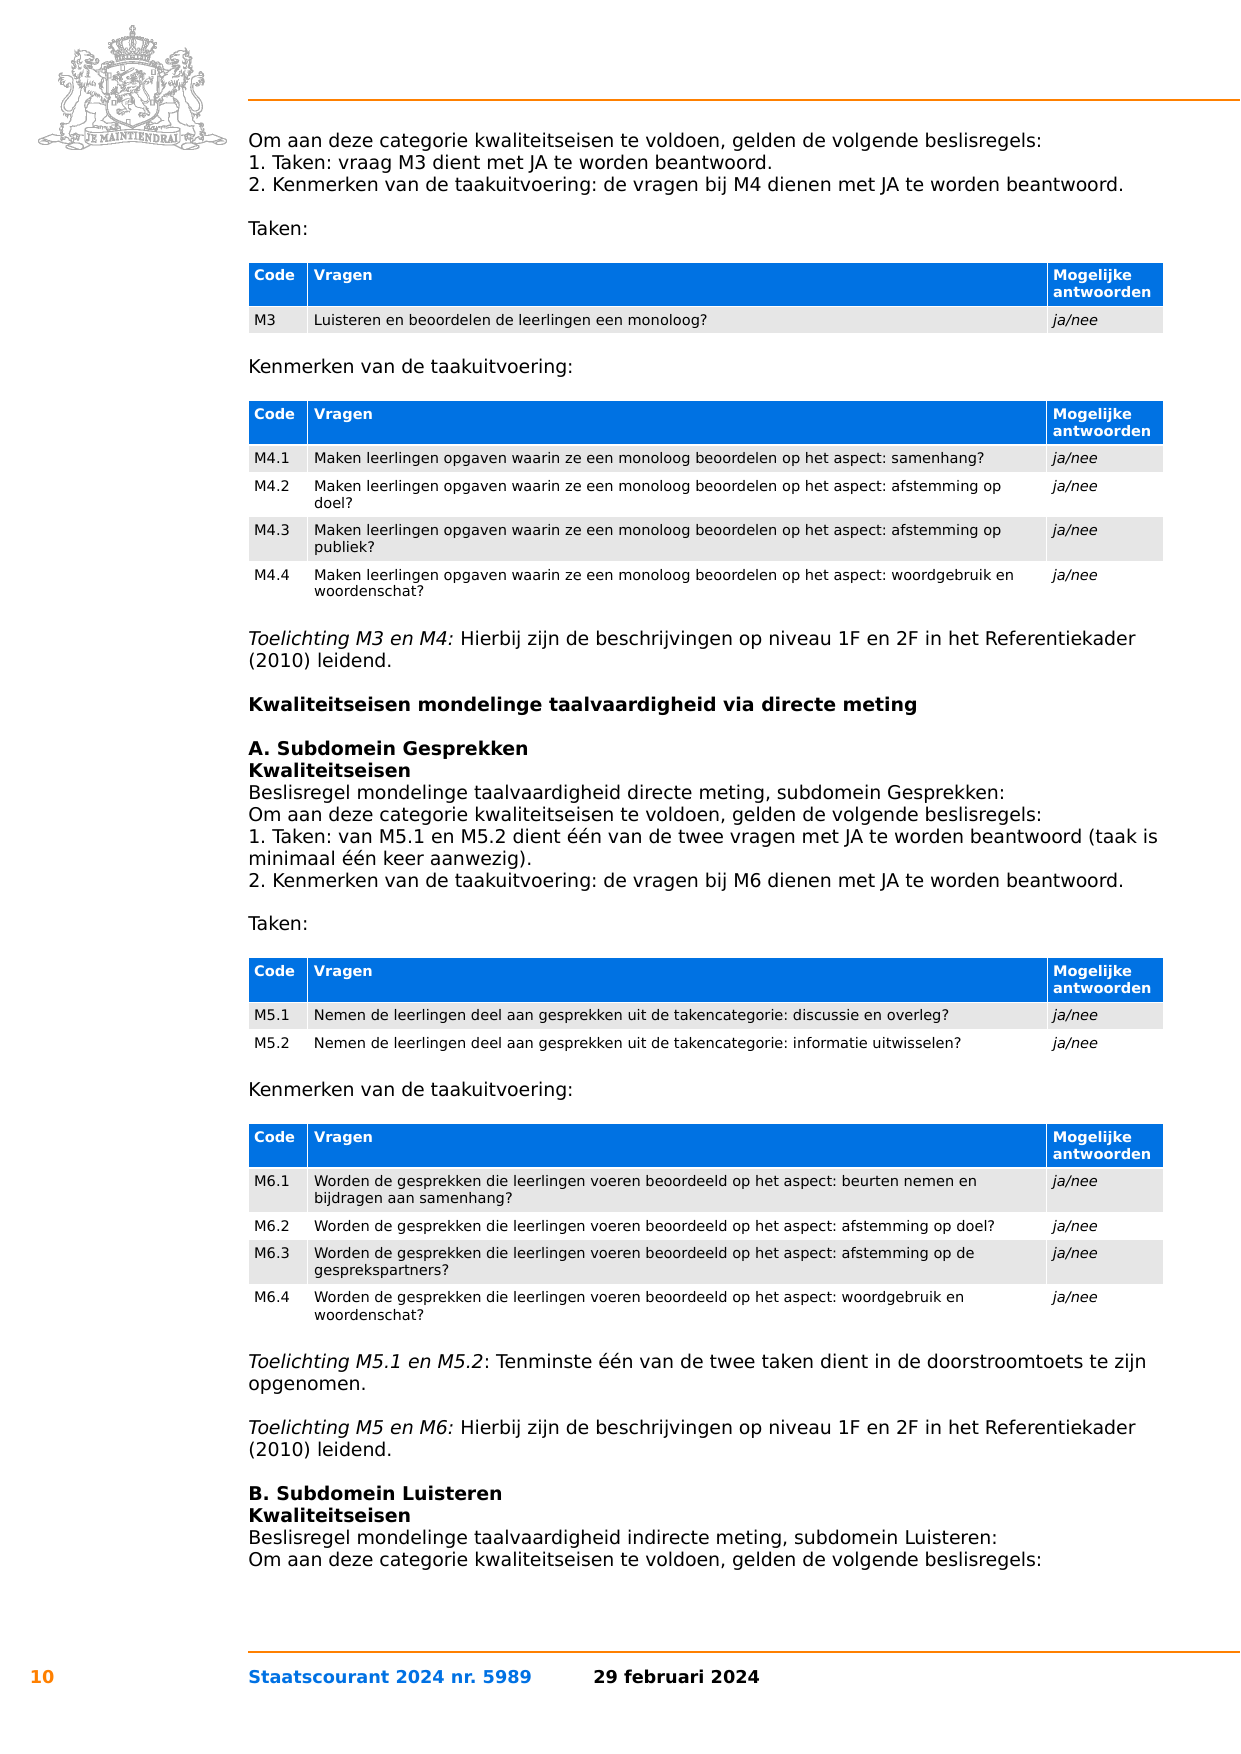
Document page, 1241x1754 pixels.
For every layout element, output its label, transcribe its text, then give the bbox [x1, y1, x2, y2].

text Kwaliteitseisen [248, 1504, 1163, 1527]
table_header Vragen [308, 958, 1047, 1002]
table_cell ja/nee [1047, 446, 1163, 472]
text Om aan deze categorie kwaliteitseisen te voldoen, gelden de volgende beslisregels: [248, 130, 1163, 152]
text Kenmerken van de taakuitvoering: [248, 1079, 1163, 1101]
table_cell Worden de gesprekken die leerlingen voeren beoordeeld op het aspect: afstemming op doel? [308, 1213, 1046, 1239]
text 2. Kenmerken van de taakuitvoering: de vragen bij M4 dienen met JA te worden beantwoord. [248, 174, 1163, 196]
text 1. Taken: vraag M3 dient met JA te worden beantwoord. [248, 152, 1163, 174]
text Toelichting M5.1 en M5.2: Tenminste één van de twee taken dient in de doorstroomtoets te zijn opgenomen. [248, 1351, 1163, 1395]
table_header Mogelijke antwoorden [1047, 1124, 1163, 1167]
table_cell M3 [249, 307, 307, 333]
table_header Code [249, 1124, 307, 1167]
text Taken: [248, 218, 1163, 240]
table_header Mogelijke antwoorden [1048, 263, 1163, 306]
subtitle Kwaliteitseisen mondelinge taalvaardigheid via directe meting [248, 694, 1163, 716]
table_cell Maken leerlingen opgaven waarin ze een monoloog beoordelen op het aspect: afstemming op doel? [308, 473, 1046, 516]
table_cell Worden de gesprekken die leerlingen voeren beoordeeld op het aspect: woordgebruik en woordenschat? [308, 1285, 1046, 1328]
text Beslisregel mondelinge taalvaardigheid directe meting, subdomein Gesprekken: [248, 782, 1163, 803]
text 1. Taken: van M5.1 en M5.2 dient één van de twee vragen met JA te worden beantwoord (taak is minimaal één keer aanwezig). [248, 826, 1163, 869]
text Toelichting M5 en M6: Hierbij zijn de beschrijvingen op niveau 1F en 2F in het Referentiekader (2010) leidend. [248, 1417, 1163, 1461]
text Toelichting M3 en M4: Hierbij zijn de beschrijvingen op niveau 1F en 2F in het Referentiekader (2010) leidend. [248, 628, 1163, 672]
table_cell Maken leerlingen opgaven waarin ze een monoloog beoordelen op het aspect: samenhang? [308, 446, 1046, 472]
table_header Vragen [308, 263, 1047, 306]
table_header Code [249, 401, 307, 444]
table_cell M4.4 [249, 562, 307, 605]
table_cell M6.4 [249, 1285, 307, 1328]
table_cell Nemen de leerlingen deel aan gesprekken uit de takencategorie: discussie en overleg? [308, 1003, 1047, 1029]
table_cell M4.3 [249, 517, 307, 561]
table_header Vragen [308, 1124, 1046, 1167]
table_header Mogelijke antwoorden [1047, 401, 1163, 444]
table_cell Worden de gesprekken die leerlingen voeren beoordeeld op het aspect: afstemming op de gesprekspartners? [308, 1240, 1046, 1284]
text Taken: [248, 913, 1163, 935]
table_cell ja/nee [1047, 473, 1163, 516]
text Om aan deze categorie kwaliteitseisen te voldoen, gelden de volgende beslisregels: [248, 803, 1163, 826]
table_cell M4.2 [249, 473, 307, 516]
table_cell ja/nee [1048, 307, 1163, 333]
table_cell ja/nee [1048, 1003, 1163, 1029]
table_cell ja/nee [1047, 1213, 1163, 1239]
text B. Subdomein Luisteren [248, 1483, 1163, 1504]
table_cell ja/nee [1047, 1169, 1163, 1212]
table_cell M5.2 [249, 1030, 307, 1056]
table_cell Luisteren en beoordelen de leerlingen een monoloog? [308, 307, 1047, 333]
table_cell ja/nee [1047, 517, 1163, 561]
table_cell M6.3 [249, 1240, 307, 1284]
table_cell ja/nee [1047, 562, 1163, 605]
text Om aan deze categorie kwaliteitseisen te voldoen, gelden de volgende beslisregels: [248, 1548, 1163, 1571]
table_header Code [249, 958, 307, 1002]
table_header Mogelijke antwoorden [1048, 958, 1163, 1002]
picture [38, 25, 227, 150]
text Kwaliteitseisen [248, 759, 1163, 782]
table_cell ja/nee [1047, 1240, 1163, 1284]
text 2. Kenmerken van de taakuitvoering: de vragen bij M6 dienen met JA te worden beantwoord. [248, 869, 1163, 891]
table_cell M4.1 [249, 446, 307, 472]
table_cell ja/nee [1048, 1030, 1163, 1056]
table_cell M6.2 [249, 1213, 307, 1239]
table_cell Maken leerlingen opgaven waarin ze een monoloog beoordelen op het aspect: afstemming op publiek? [308, 517, 1046, 561]
table_cell Worden de gesprekken die leerlingen voeren beoordeeld op het aspect: beurten nemen en bijdragen aan samenhang? [308, 1169, 1046, 1212]
text Kenmerken van de taakuitvoering: [248, 356, 1163, 378]
table_cell M6.1 [249, 1169, 307, 1212]
table_cell M5.1 [249, 1003, 307, 1029]
text A. Subdomein Gesprekken [248, 738, 1163, 759]
table_header Vragen [308, 401, 1046, 444]
table_cell Maken leerlingen opgaven waarin ze een monoloog beoordelen op het aspect: woordgebruik en woordenschat? [308, 562, 1046, 605]
table_header Code [249, 263, 307, 306]
text Beslisregel mondelinge taalvaardigheid indirecte meting, subdomein Luisteren: [248, 1527, 1163, 1548]
table_cell Nemen de leerlingen deel aan gesprekken uit de takencategorie: informatie uitwisselen? [308, 1030, 1047, 1056]
table_cell ja/nee [1047, 1285, 1163, 1328]
